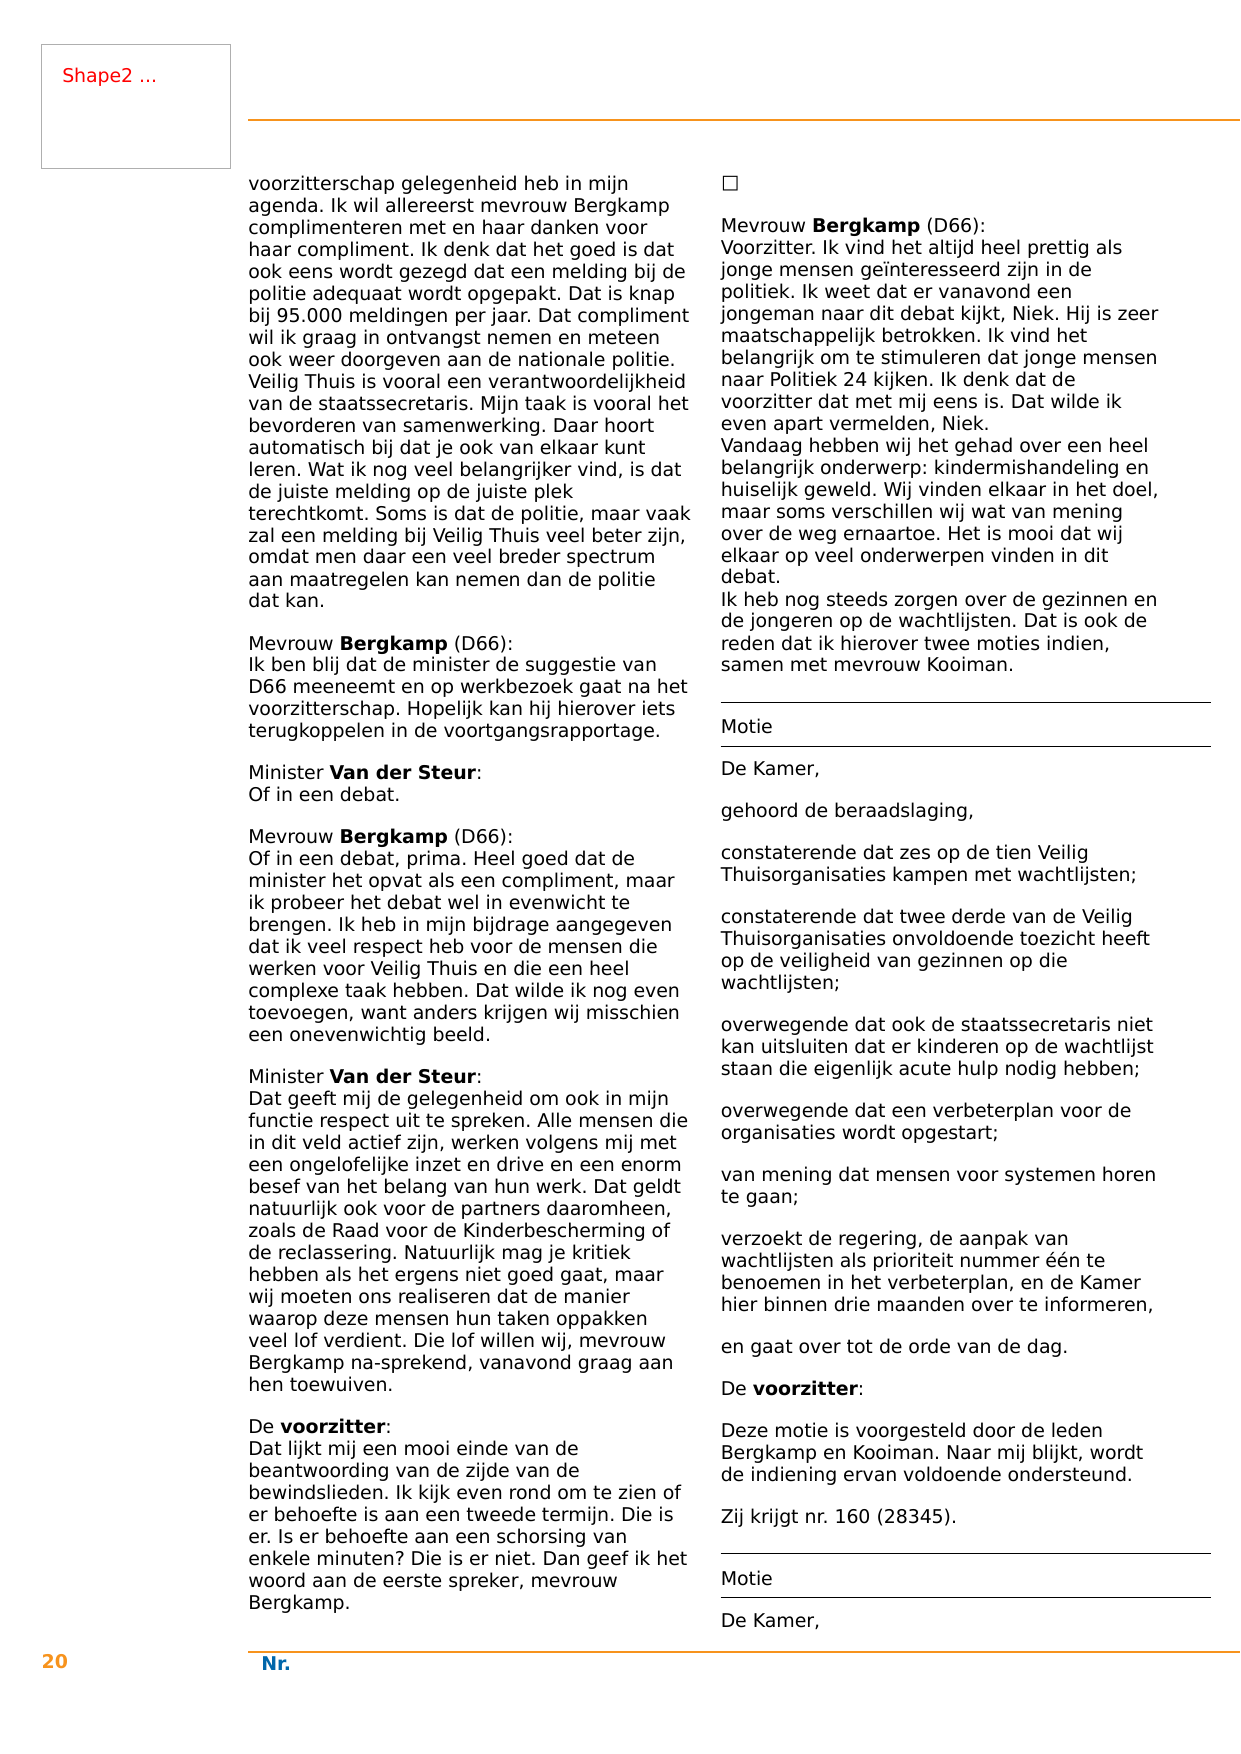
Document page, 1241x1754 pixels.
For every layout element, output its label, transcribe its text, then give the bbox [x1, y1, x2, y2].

text Of in een debat, prima. Heel goed dat de minister het opvat als een compliment, maar ik probeer het debat wel in evenwicht te brengen. Ik heb in mijn bijdrage aangegeven dat ik veel respect heb voor de mensen die werken voor Veilig Thuis en die een heel complexe taak hebben. Dat wilde ik nog even toevoegen, want anders krijgen wij misschien een onevenwichtig beeld. [248, 848, 691, 1046]
text Motie [721, 716, 1163, 738]
text De Kamer, [721, 758, 1163, 780]
text Voorzitter. Ik vind het altijd heel prettig als jonge mensen geïnteresseerd zijn in de politiek. Ik weet dat er vanavond een jongeman naar dit debat kijkt, Niek. Hij is zeer maatschappelijk betrokken. Ik vind het belangrijk om te stimuleren dat jonge mensen naar Politiek 24 kijken. Ik denk dat de voorzitter dat met mij eens is. Dat wilde ik even apart vermelden, Niek. [721, 237, 1163, 434]
text Of in een debat. [248, 784, 691, 806]
text gehoord de beraadslaging, [721, 800, 1163, 822]
text overwegende dat ook de staatssecretaris niet kan uitsluiten dat er kinderen op de wachtlijst staan die eigenlijk acute hulp nodig hebben; [721, 1014, 1163, 1080]
text De voorzitter: [248, 1416, 691, 1438]
text Ik ben blij dat de minister de suggestie van D66 meeneemt en op werkbezoek gaat na het voorzitterschap. Hopelijk kan hij hierover iets terugkoppelen in de voortgangsrapportage. [248, 654, 691, 742]
text Dat geeft mij de gelegenheid om ook in mijn functie respect uit te spreken. Alle mensen die in dit veld actief zijn, werken volgens mij met een ongelofelijke inzet en drive en een enorm besef van het belang van hun werk. Dat geldt natuurlijk ook voor de partners daaromheen, zoals de Raad voor de Kinderbescherming of de reclassering. Natuurlijk mag je kritiek hebben als het ergens niet goed gaat, maar wij moeten ons realiseren dat de manier waarop deze mensen hun taken oppakken veel lof verdient. Die lof willen wij, mevrouw Bergkamp na-sprekend, vanavond graag aan hen toewuiven. [248, 1088, 691, 1396]
text verzoekt de regering, de aanpak van wachtlijsten als prioriteit nummer één te benoemen in het verbeterplan, en de Kamer hier binnen drie maanden over te informeren, [721, 1228, 1163, 1316]
text Mevrouw Bergkamp (D66): [248, 826, 691, 848]
text voorzitterschap gelegenheid heb in mijn agenda. Ik wil allereerst mevrouw Bergkamp complimenteren met en haar danken voor haar compliment. Ik denk dat het goed is dat ook eens wordt gezegd dat een melding bij de politie adequaat wordt opgepakt. Dat is knap bij 95.000 meldingen per jaar. Dat compliment wil ik graag in ontvangst nemen en meteen ook weer doorgeven aan de nationale politie. Veilig Thuis is vooral een verantwoordelijkheid van de staatssecretaris. Mijn taak is vooral het bevorderen van samenwerking. Daar hoort automatisch bij dat je ook van elkaar kunt leren. Wat ik nog veel belangrijker vind, is dat de juiste melding op de juiste plek terechtkomt. Soms is dat de politie, maar vaak zal een melding bij Veilig Thuis veel beter zijn, omdat men daar een veel breder spectrum aan maatregelen kan nemen dan de politie dat kan. [248, 173, 691, 612]
text Minister Van der Steur: [248, 762, 691, 784]
text Minister Van der Steur: [248, 1066, 691, 1088]
text en gaat over tot de orde van de dag. [721, 1336, 1163, 1358]
text Mevrouw Bergkamp (D66): [721, 215, 1163, 237]
text Vandaag hebben wij het gehad over een heel belangrijk onderwerp: kindermishandeling en huiselijk geweld. Wij vinden elkaar in het doel, maar soms verschillen wij wat van mening over de weg ernaartoe. Het is mooi dat wij elkaar op veel onderwerpen vinden in dit debat. [721, 434, 1163, 588]
text Motie [721, 1568, 1163, 1589]
text van mening dat mensen voor systemen horen te gaan; [721, 1164, 1163, 1208]
text De voorzitter: [721, 1378, 1163, 1400]
text Deze motie is voorgesteld door de leden Bergkamp en Kooiman. Naar mij blijkt, wordt de indiening ervan voldoende ondersteund. [721, 1420, 1163, 1486]
text Mevrouw Bergkamp (D66): [248, 632, 691, 654]
text Zij krijgt nr. 160 (28345). [721, 1506, 1163, 1528]
text Ik heb nog steeds zorgen over de gezinnen en de jongeren op de wachtlijsten. Dat is ook de reden dat ik hierover twee moties indien, samen met mevrouw Kooiman. [721, 588, 1163, 676]
text constaterende dat twee derde van de Veilig Thuisorganisaties onvoldoende toezicht heeft op de veiligheid van gezinnen op die wachtlijsten; [721, 906, 1163, 994]
text Dat lijkt mij een mooi einde van de beantwoording van de zijde van de bewindslieden. Ik kijk even rond om te zien of er behoefte is aan een tweede termijn. Die is er. Is er behoefte aan een schorsing van enkele minuten? Die is er niet. Dan geef ik het woord aan de eerste spreker, mevrouw Bergkamp. [248, 1438, 691, 1613]
text De Kamer, [721, 1609, 1163, 1632]
text ⬜ [721, 173, 1163, 195]
text constaterende dat zes op de tien Veilig Thuisorganisaties kampen met wachtlijsten; [721, 842, 1163, 886]
text overwegende dat een verbeterplan voor de organisaties wordt opgestart; [721, 1100, 1163, 1144]
